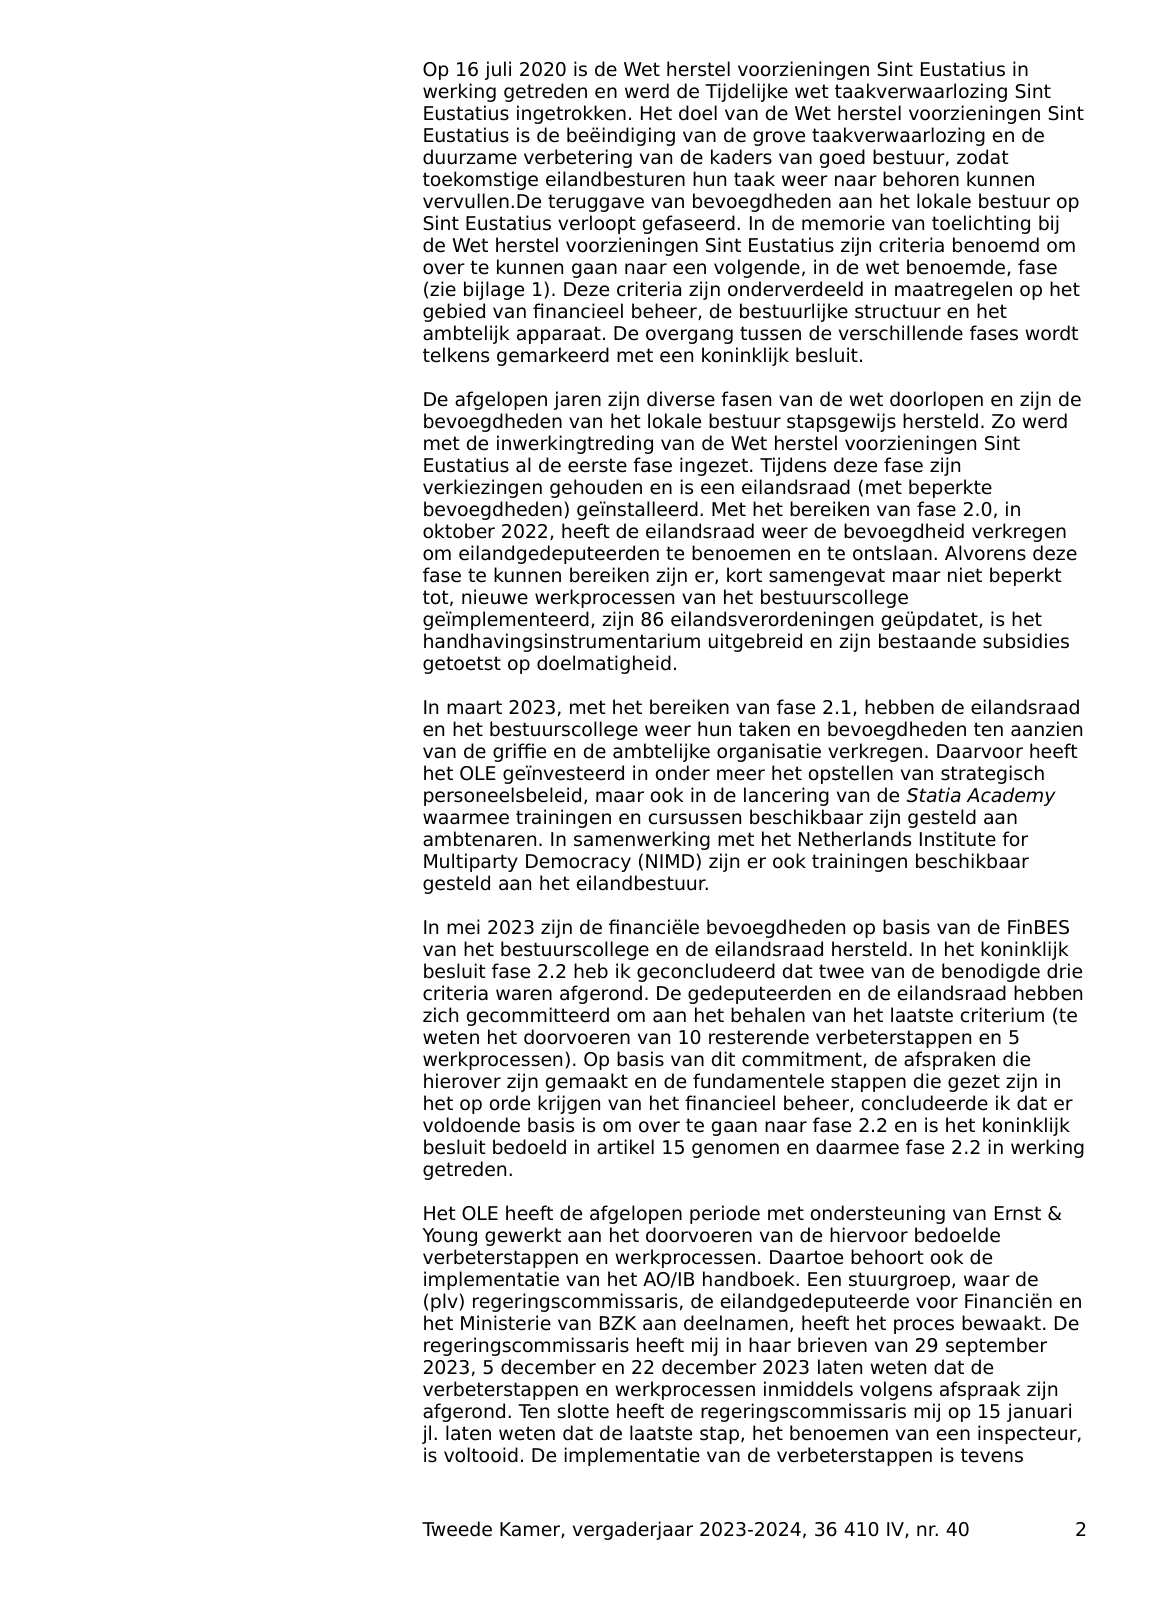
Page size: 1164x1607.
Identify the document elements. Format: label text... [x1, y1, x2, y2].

text In maart 2023, met het bereiken van fase 2.1, hebben de eilandsraad en het bestuurscollege weer hun taken en bevoegdheden ten aanzien van de griffie en de ambtelijke organisatie verkregen. Daarvoor heeft het OLE geïnvesteerd in onder meer het opstellen van strategisch personeelsbeleid, maar ook in de lancering van de Statia Academy waarmee trainingen en cursussen beschikbaar zijn gesteld aan ambtenaren. In samenwerking met het Netherlands Institute for Multiparty Democracy (NIMD) zijn er ook trainingen beschikbaar gesteld aan het eilandbestuur. [422, 697, 1087, 895]
text Het OLE heeft de afgelopen periode met ondersteuning van Ernst & Young gewerkt aan het doorvoeren van de hiervoor bedoelde verbeterstappen en werkprocessen. Daartoe behoort ook de implementatie van het AO/IB handboek. Een stuurgroep, waar de (plv) regeringscommissaris, de eilandgedeputeerde voor Financiën en het Ministerie van BZK aan deelnamen, heeft het proces bewaakt. De regeringscommissaris heeft mij in haar brieven van 29 september 2023, 5 december en 22 december 2023 laten weten dat de verbeterstappen en werkprocessen inmiddels volgens afspraak zijn afgerond. Ten slotte heeft de regeringscommissaris mij op 15 januari jl. laten weten dat de laatste stap, het benoemen van een inspecteur, is voltooid. De implementatie van de verbeterstappen is tevens [422, 1203, 1087, 1467]
text Op 16 juli 2020 is de Wet herstel voorzieningen Sint Eustatius in werking getreden en werd de Tijdelijke wet taakverwaarlozing Sint Eustatius ingetrokken. Het doel van de Wet herstel voorzieningen Sint Eustatius is de beëindiging van de grove taakverwaarlozing en de duurzame verbetering van de kaders van goed bestuur, zodat toekomstige eilandbesturen hun taak weer naar behoren kunnen vervullen.De teruggave van bevoegdheden aan het lokale bestuur op Sint Eustatius verloopt gefaseerd. In de memorie van toelichting bij de Wet herstel voorzieningen Sint Eustatius zijn criteria benoemd om over te kunnen gaan naar een volgende, in de wet benoemde, fase (zie bijlage 1). Deze criteria zijn onderverdeeld in maatregelen op het gebied van financieel beheer, de bestuurlijke structuur en het ambtelijk apparaat. De overgang tussen de verschillende fases wordt telkens gemarkeerd met een koninklijk besluit. [422, 59, 1087, 367]
text In mei 2023 zijn de financiële bevoegdheden op basis van de FinBES van het bestuurscollege en de eilandsraad hersteld. In het koninklijk besluit fase 2.2 heb ik geconcludeerd dat twee van de benodigde drie criteria waren afgerond. De gedeputeerden en de eilandsraad hebben zich gecommitteerd om aan het behalen van het laatste criterium (te weten het doorvoeren van 10 resterende verbeterstappen en 5 werkprocessen). Op basis van dit commitment, de afspraken die hierover zijn gemaakt en de fundamentele stappen die gezet zijn in het op orde krijgen van het financieel beheer, concludeerde ik dat er voldoende basis is om over te gaan naar fase 2.2 en is het koninklijk besluit bedoeld in artikel 15 genomen en daarmee fase 2.2 in werking getreden. [422, 917, 1087, 1181]
text De afgelopen jaren zijn diverse fasen van de wet doorlopen en zijn de bevoegdheden van het lokale bestuur stapsgewijs hersteld. Zo werd met de inwerkingtreding van de Wet herstel voorzieningen Sint Eustatius al de eerste fase ingezet. Tijdens deze fase zijn verkiezingen gehouden en is een eilandsraad (met beperkte bevoegdheden) geïnstalleerd. Met het bereiken van fase 2.0, in oktober 2022, heeft de eilandsraad weer de bevoegdheid verkregen om eilandgedeputeerden te benoemen en te ontslaan. Alvorens deze fase te kunnen bereiken zijn er, kort samengevat maar niet beperkt tot, nieuwe werkprocessen van het bestuurscollege geïmplementeerd, zijn 86 eilandsverordeningen geüpdatet, is het handhavingsinstrumentarium uitgebreid en zijn bestaande subsidies getoetst op doelmatigheid. [422, 389, 1087, 675]
